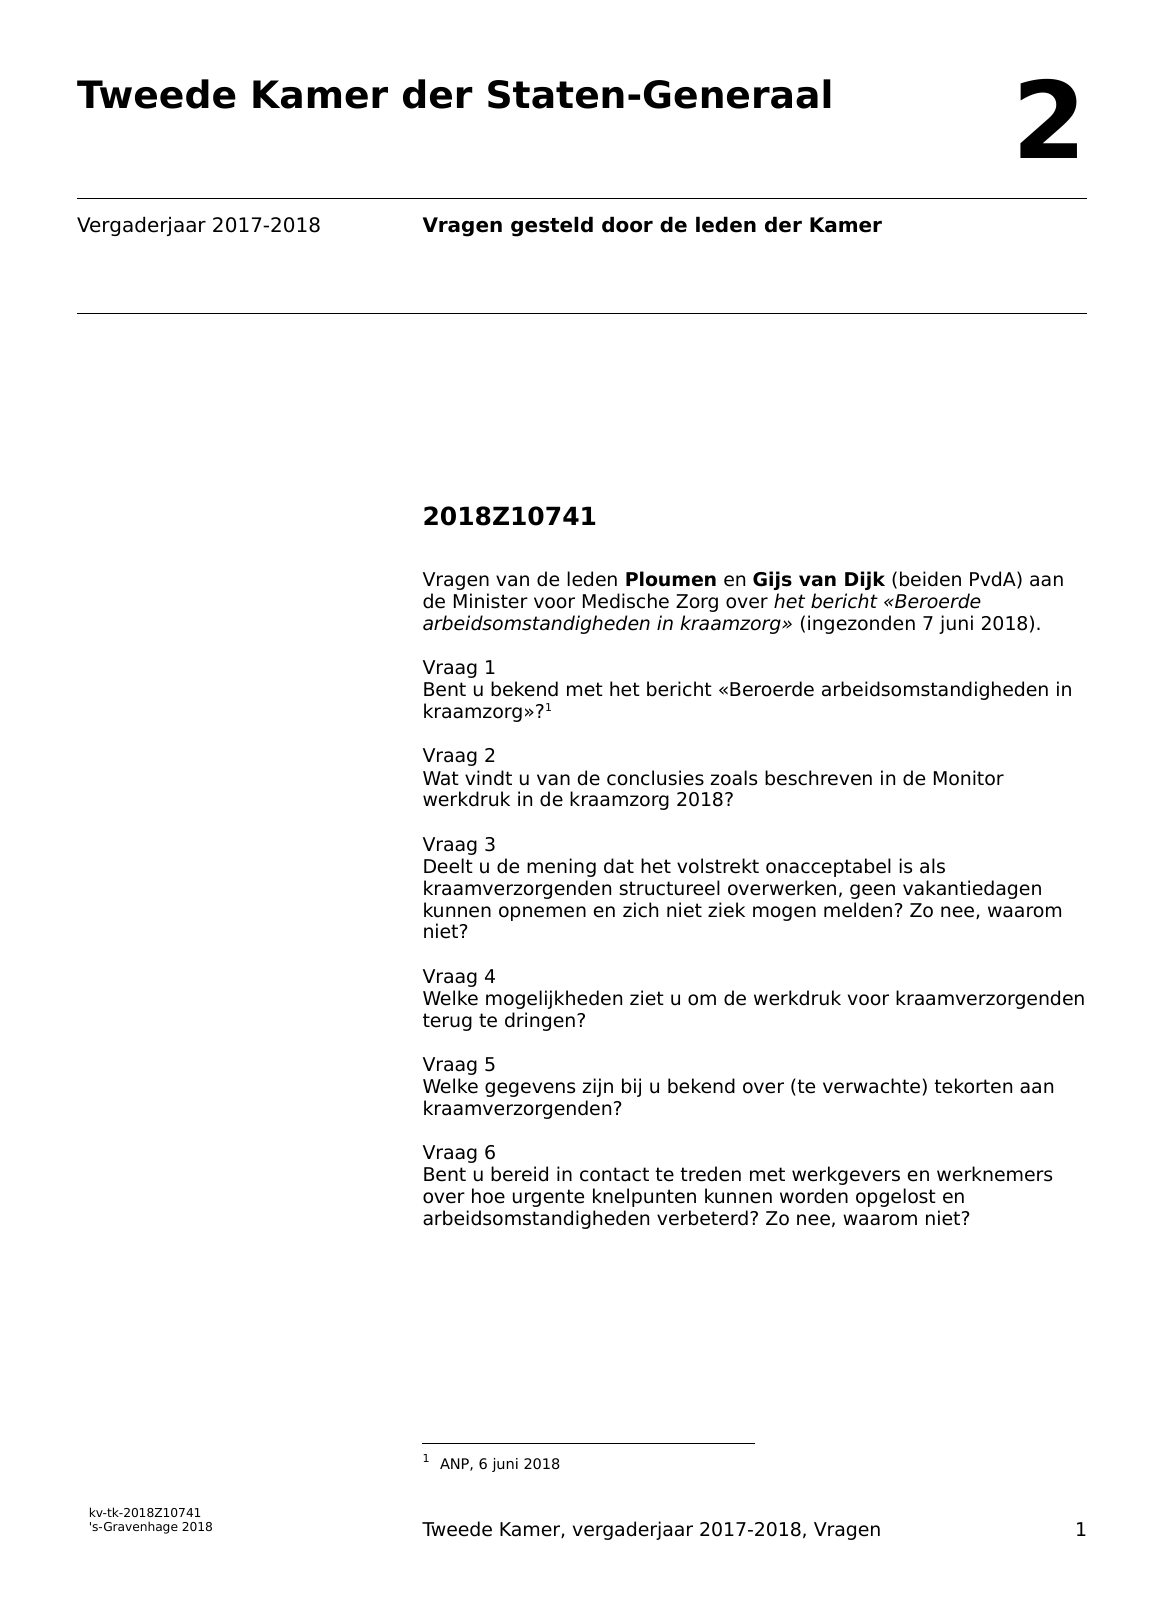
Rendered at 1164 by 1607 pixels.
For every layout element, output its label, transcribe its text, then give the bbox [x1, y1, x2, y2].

text Vraag 6 [422, 1142, 1087, 1164]
text Vraag 3 [422, 833, 1087, 856]
text kv-tk-2018Z10741 [88, 1506, 323, 1520]
text Vraag 1 [422, 657, 1087, 679]
text ANP, 6 juni 2018 [422, 1452, 1087, 1474]
table_header Tweede Kamer der Staten-Generaal [77, 59, 886, 198]
text 2018Z10741 [422, 502, 1087, 531]
text 's-Gravenhage 2018 [88, 1520, 323, 1534]
text Vraag 4 [422, 966, 1087, 988]
text Welke gegevens zijn bij u bekend over (te verwachte) tekorten aan kraamverzorgenden? [422, 1076, 1087, 1120]
text Vraag 5 [422, 1054, 1087, 1076]
table_cell Vergaderjaar 2017-2018 [77, 199, 422, 313]
table_cell Vragen gesteld door de leden der Kamer [422, 199, 1087, 313]
text Bent u bereid in contact te treden met werkgevers en werknemers over hoe urgente knelpunten kunnen worden opgelost en arbeidsomstandigheden verbeterd? Zo nee, waarom niet? [422, 1164, 1087, 1230]
text Bent u bekend met het bericht «Beroerde arbeidsomstandigheden in kraamzorg»? [422, 679, 1087, 723]
table_header 2 [886, 59, 1087, 198]
text Wat vindt u van de conclusies zoals beschreven in de Monitor werkdruk in de kraamzorg 2018? [422, 767, 1087, 811]
text Vraag 2 [422, 745, 1087, 767]
text Welke mogelijkheden ziet u om de werkdruk voor kraamverzorgenden terug te dringen? [422, 988, 1087, 1032]
text Deelt u de mening dat het volstrekt onacceptabel is als kraamverzorgenden structureel overwerken, geen vakantiedagen kunnen opnemen en zich niet ziek mogen melden? Zo nee, waarom niet? [422, 856, 1087, 943]
text Vragen van de leden Ploumen en Gijs van Dijk (beiden PvdA) aan de Minister voor Medische Zorg over het bericht «Beroerde arbeidsomstandigheden in kraamzorg» (ingezonden 7 juni 2018). [422, 569, 1087, 635]
